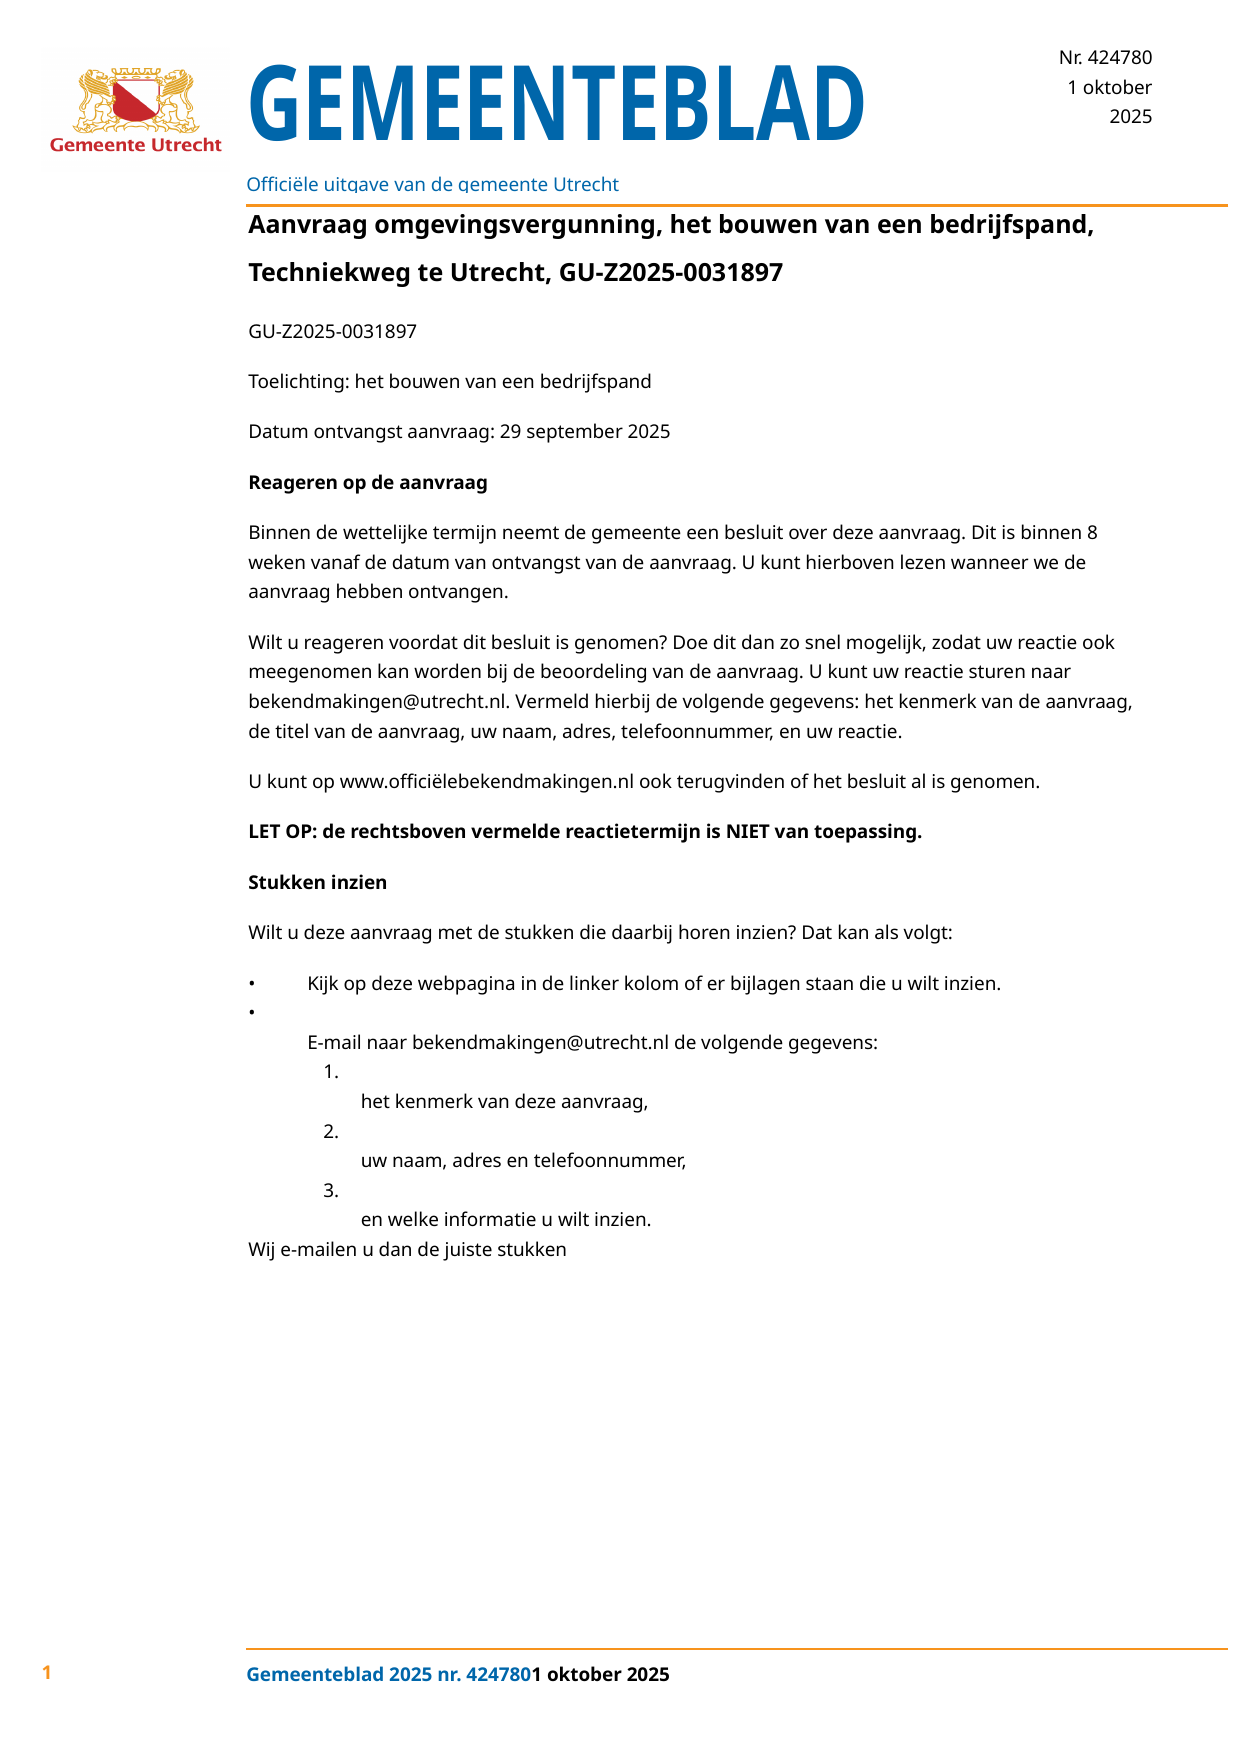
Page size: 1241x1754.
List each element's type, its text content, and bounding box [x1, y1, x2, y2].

text GU-Z2025-0031897 [248, 318, 1152, 344]
text Wilt u deze aanvraag met de stukken die daarbij horen inzien? Dat kan als volgt: [248, 919, 1152, 945]
list E-mail naar bekendmakingen@utrecht.nl de volgende gegevens: [248, 1029, 1152, 1055]
text Stukken inzien [248, 869, 1152, 895]
list het kenmerk van deze aanvraag, [323, 1088, 1152, 1114]
text Wilt u reageren voordat dit besluit is genomen? Doe dit dan zo snel mogelijk, zodat uw reactie ook meegenomen kan worden bij de beoordeling van de aanvraag. U kunt uw reactie sturen naar bekendmakingen@utrecht.nl. Vermeld hierbij de volgende gegevens: het kenmerk van de aanvraag, de titel van de aanvraag, uw naam, adres, telefoonnummer, en uw reactie. [248, 629, 1152, 744]
picture [41, 47, 231, 172]
text Datum ontvangst aanvraag: 29 september 2025 [248, 419, 1152, 444]
list uw naam, adres en telefoonnummer, [323, 1147, 1152, 1173]
text Aanvraag omgevingsvergunning, het bouwen van een bedrijfspand, Techniekweg te Utrecht, GU-Z2025-0031897 [248, 207, 1152, 288]
text Reageren op de aanvraag [248, 469, 1152, 495]
text Toelichting: het bouwen van een bedrijfspand [248, 368, 1152, 394]
text Binnen de wettelijke termijn neemt de gemeente een besluit over deze aanvraag. Dit is binnen 8 weken vanaf de datum van ontvangst van de aanvraag. U kunt hierboven lezen wanneer we de aanvraag hebben ontvangen. [248, 519, 1152, 604]
text LET OP: de rechtsboven vermelde reactietermijn is NIET van toepassing. [248, 819, 1152, 844]
list en welke informatie u wilt inzien. [323, 1207, 1152, 1232]
text Wij e-mailen u dan de juiste stukken [248, 1236, 1152, 1262]
list Kijk op deze webpagina in de linker kolom of er bijlagen staan die u wilt inzien. [248, 970, 1152, 996]
text U kunt op www.officiëlebekendmakingen.nl ook terugvinden of het besluit al is genomen. [248, 768, 1152, 794]
